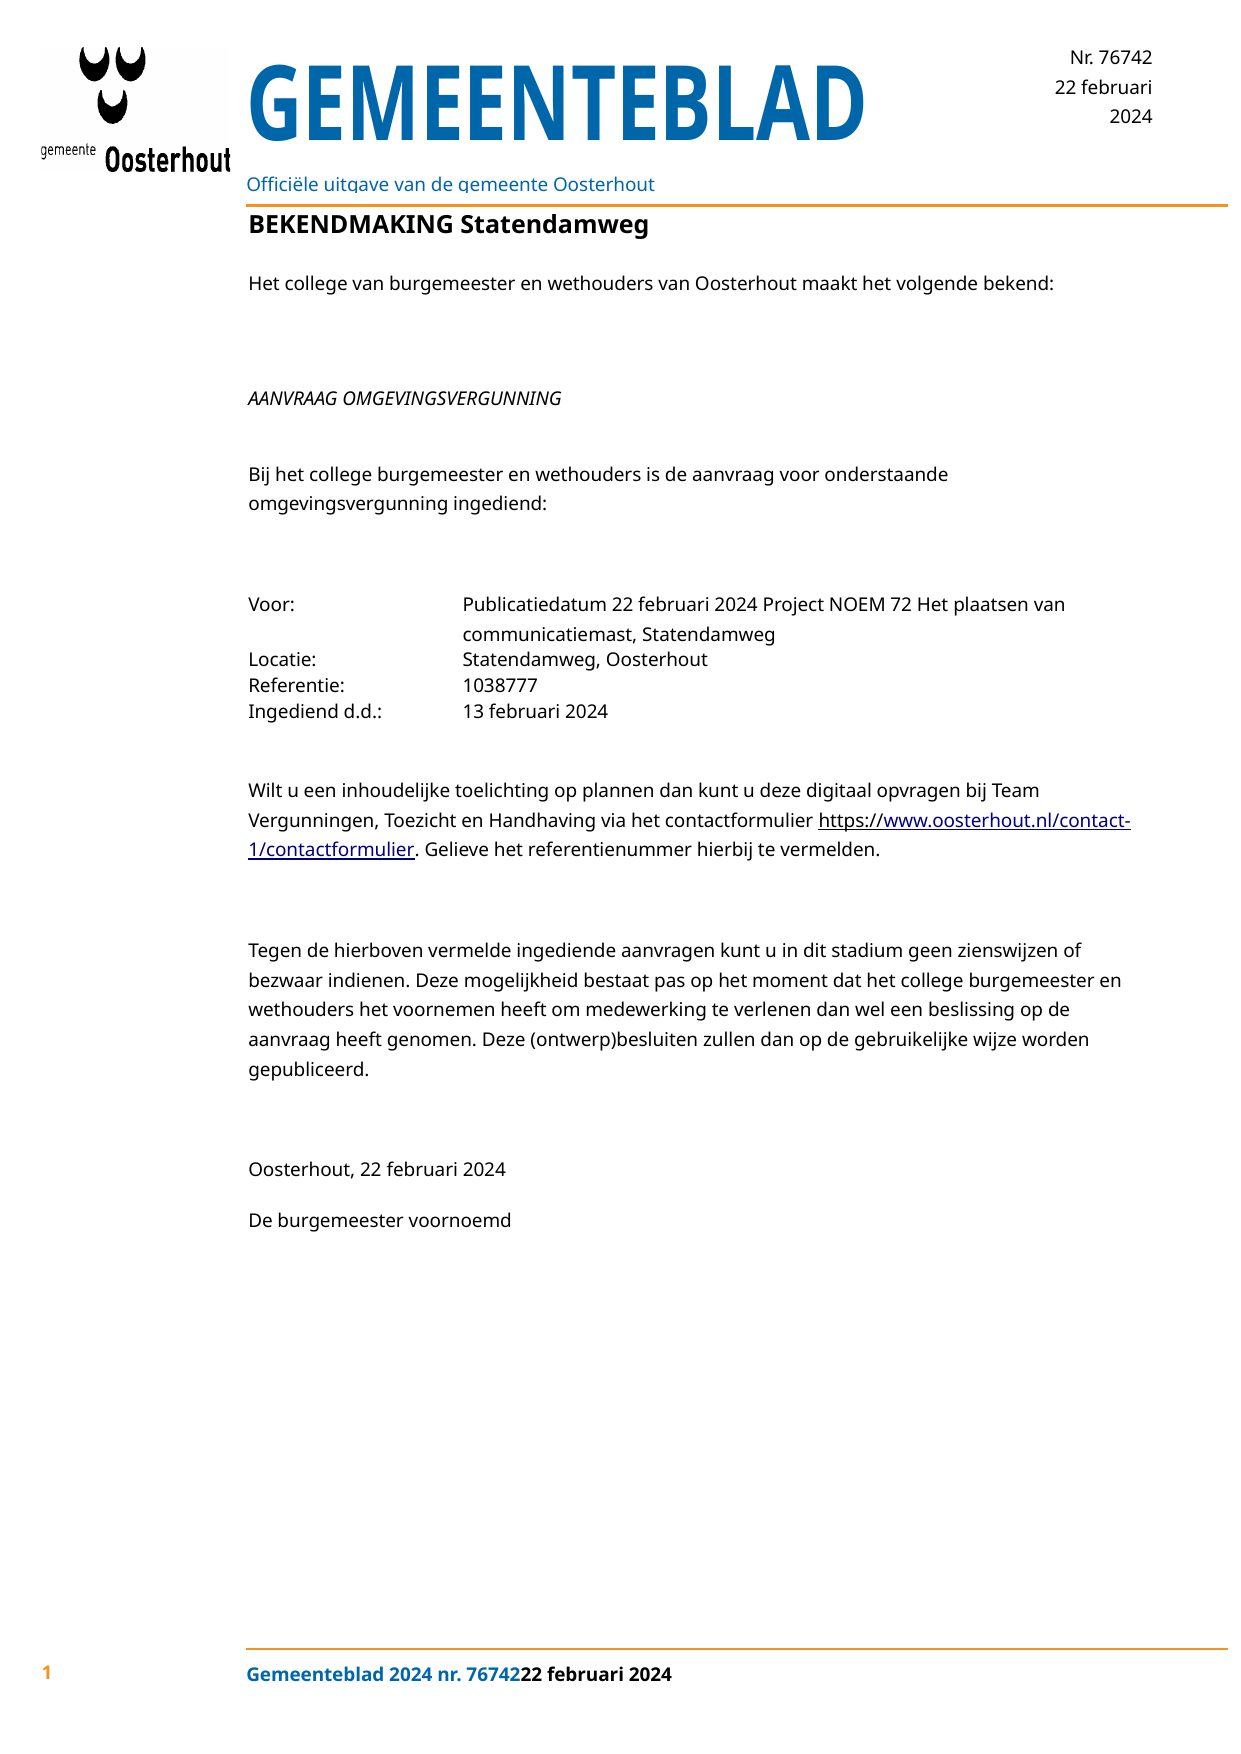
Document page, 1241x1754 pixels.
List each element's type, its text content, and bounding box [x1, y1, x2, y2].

table_cell Ingediend d.d.: [248, 698, 462, 724]
table_header Voor: [248, 591, 462, 647]
table_header Publicatiedatum 22 februari 2024 Project NOEM 72 Het plaatsen van communicatiemast, Statendamweg [462, 591, 1152, 647]
text Het college van burgemeester en wethouders van Oosterhout maakt het volgende bekend: [248, 270, 1152, 296]
table_cell 13 februari 2024 [462, 698, 1152, 724]
text Wilt u een inhoudelijke toelichting op plannen dan kunt u deze digitaal opvragen bij Team Vergunningen, Toezicht en Handhaving via het contactformulier https://www.oosterhout.nl/contact-1/contactformulier. Gelieve het referentienummer hierbij te vermelden. [248, 777, 1152, 862]
table_cell 1038777 [462, 673, 1152, 698]
text Tegen de hierboven vermelde ingediende aanvragen kunt u in dit stadium geen zienswijzen of bezwaar indienen. Deze mogelijkheid bestaat pas op het moment dat het college burgemeester en wethouders het voornemen heeft om medewerking te verlenen dan wel een beslissing op de aanvraag heeft genomen. Deze (ontwerp)besluiten zullen dan op de gebruikelijke wijze worden gepubliceerd. [248, 937, 1152, 1082]
text Bij het college burgemeester en wethouders is de aanvraag voor onderstaande omgevingsvergunning ingediend: [248, 461, 1152, 516]
picture [41, 47, 231, 172]
table_cell Locatie: [248, 647, 462, 672]
table_cell Statendamweg, Oosterhout [462, 647, 1152, 672]
text BEKENDMAKING Statendamweg [248, 207, 1152, 241]
text Oosterhout, 22 februari 2024 [248, 1157, 1152, 1182]
text De burgemeester voornoemd [248, 1207, 1152, 1233]
table_cell Referentie: [248, 673, 462, 698]
text AANVRAAG OMGEVINGSVERGUNNING [248, 385, 1152, 410]
